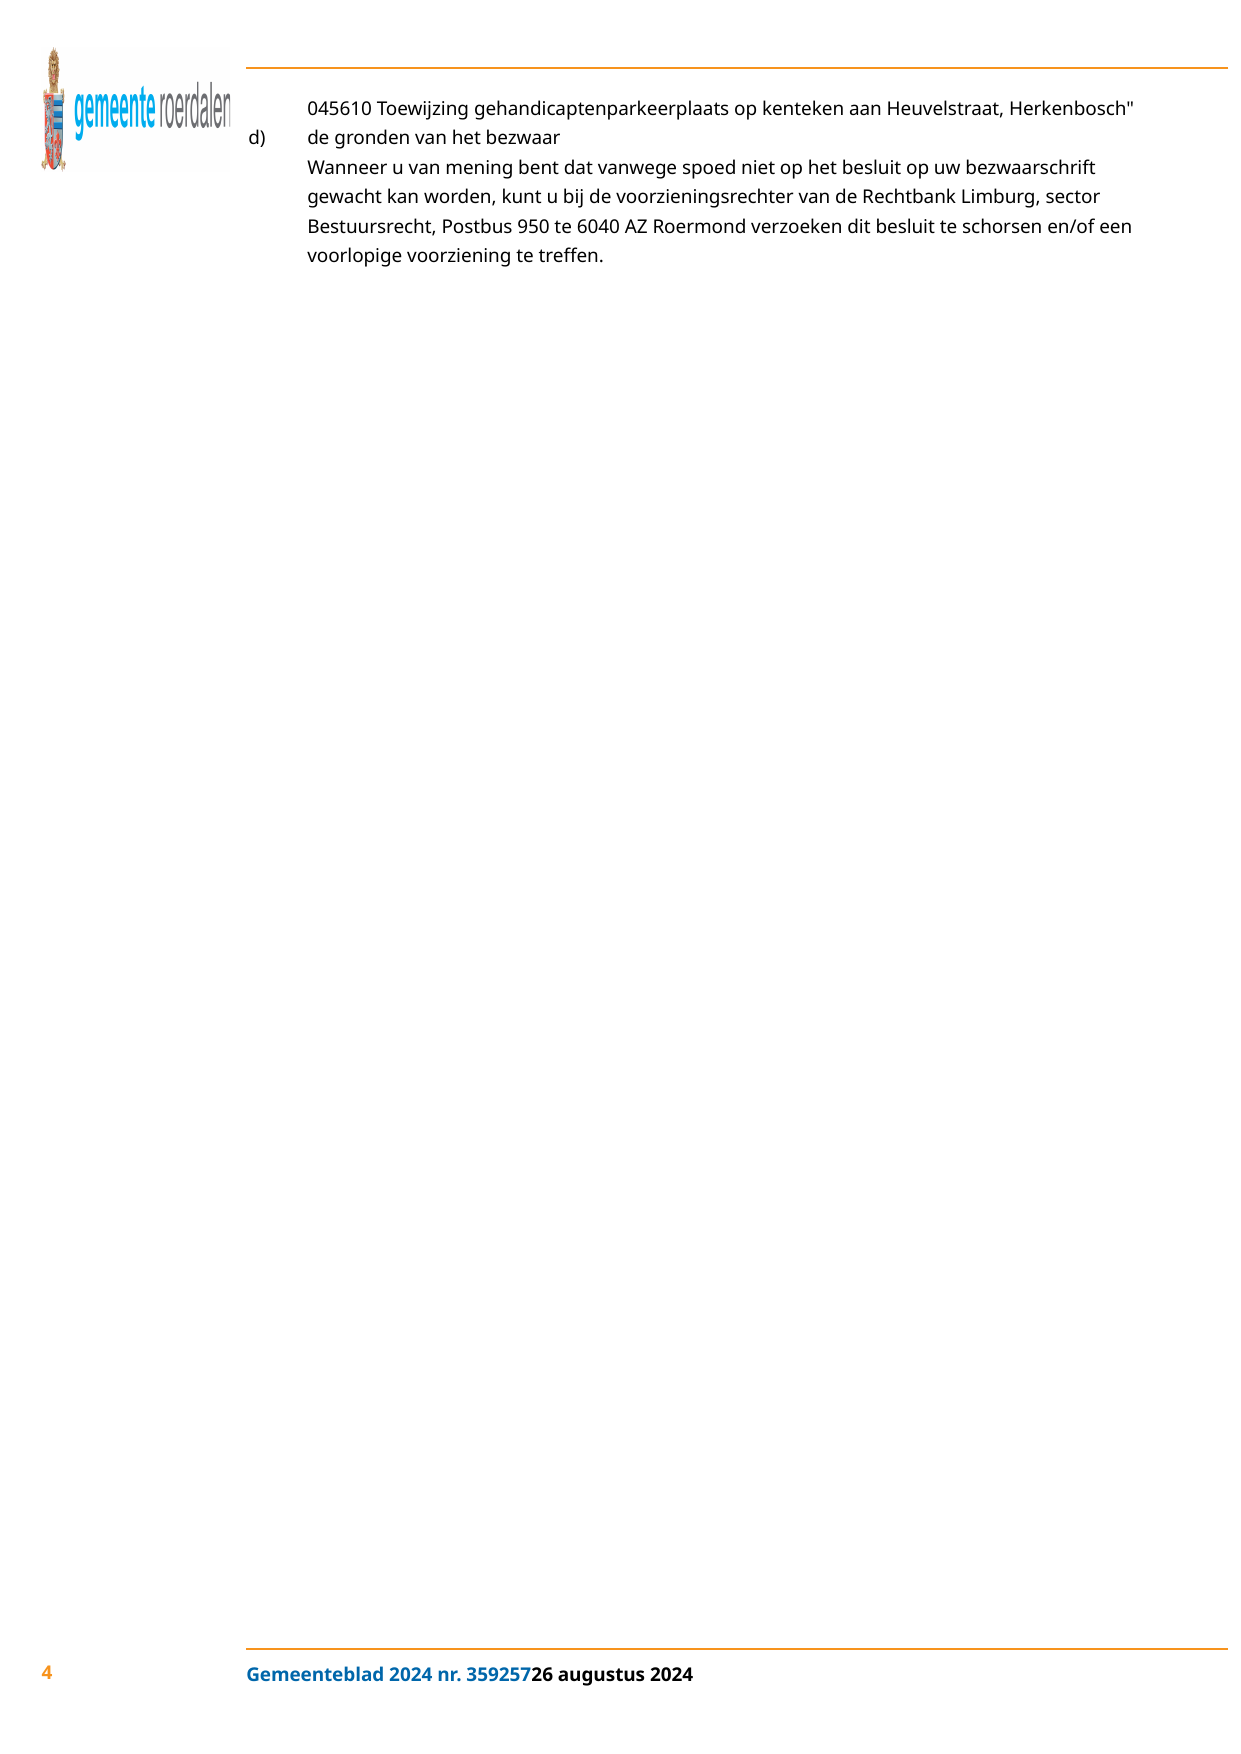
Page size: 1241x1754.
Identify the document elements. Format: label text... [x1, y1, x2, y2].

list Wanneer u van mening bent dat vanwege spoed niet op het besluit op uw bezwaarschrift gewacht kan worden, kunt u bij de voorzieningsrechter van de Rechtbank Limburg, sector Bestuursrecht, Postbus 950 te 6040 AZ Roermond verzoeken dit besluit te schorsen en/of een voorlopige voorziening te treffen. [248, 154, 1152, 268]
list 045610 Toewijzing gehandicaptenparkeerplaats op kenteken aan Heuvelstraat, Herkenbosch" [248, 95, 1152, 121]
list de gronden van het bezwaar [248, 124, 1152, 150]
picture [41, 47, 231, 172]
